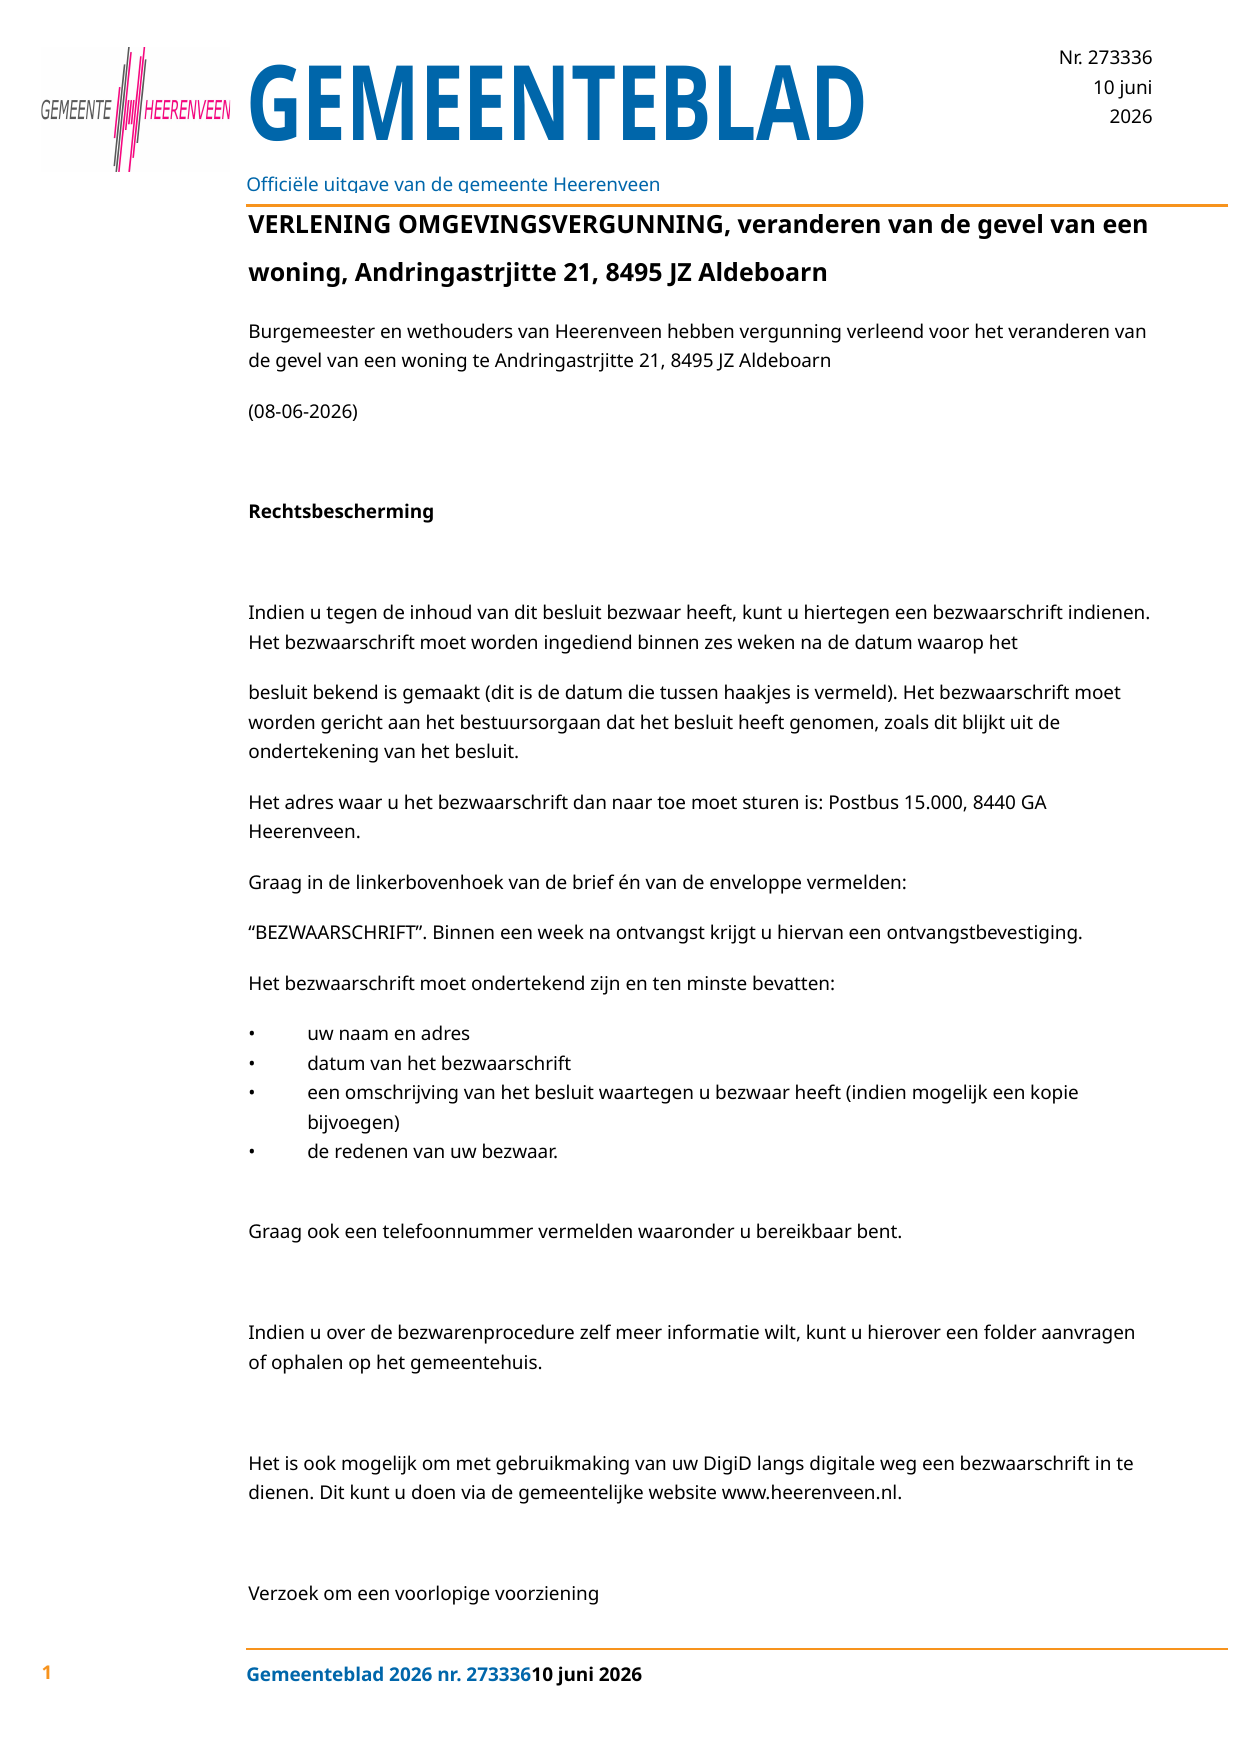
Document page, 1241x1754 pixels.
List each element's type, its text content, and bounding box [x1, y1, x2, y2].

text Verzoek om een voorlopige voorziening [248, 1580, 1152, 1606]
text Burgemeester en wethouders van Heerenveen hebben vergunning verleend voor het veranderen van de gevel van een woning te Andringastrjitte 21, 8495 JZ Aldeboarn [248, 318, 1152, 373]
text Indien u tegen de inhoud van dit besluit bezwaar heeft, kunt u hiertegen een bezwaarschrift indienen. Het bezwaarschrift moet worden ingediend binnen zes weken na de datum waarop het [248, 599, 1152, 655]
text “BEZWAARSCHRIFT”. Binnen een week na ontvangst krijgt u hiervan een ontvangstbevestiging. [248, 919, 1152, 945]
text Graag ook een telefoonnummer vermelden waaronder u bereikbaar bent. [248, 1219, 1152, 1244]
text Het is ook mogelijk om met gebruikmaking van uw DigiD langs digitale weg een bezwaarschrift in te dienen. Dit kunt u doen via de gemeentelijke website www.heerenveen.nl. [248, 1450, 1152, 1505]
picture [41, 47, 231, 172]
text (08-06-2026) [248, 398, 1152, 424]
text Rechtsbescherming [248, 499, 1152, 524]
list uw naam en adres [248, 1020, 1152, 1046]
text Indien u over de bezwarenprocedure zelf meer informatie wilt, kunt u hierover een folder aanvragen of ophalen op het gemeentehuis. [248, 1319, 1152, 1375]
list de redenen van uw bezwaar. [248, 1139, 1152, 1164]
list datum van het bezwaarschrift [248, 1050, 1152, 1076]
text besluit bekend is gemaakt (dit is de datum die tussen haakjes is vermeld). Het bezwaarschrift moet worden gericht aan het bestuursorgaan dat het besluit heeft genomen, zoals dit blijkt uit de ondertekening van het besluit. [248, 679, 1152, 764]
text Het bezwaarschrift moet ondertekend zijn en ten minste bevatten: [248, 970, 1152, 996]
text Het adres waar u het bezwaarschrift dan naar toe moet sturen is: Postbus 15.000, 8440 GA Heerenveen. [248, 789, 1152, 844]
list een omschrijving van het besluit waartegen u bezwaar heeft (indien mogelijk een kopie bijvoegen) [248, 1079, 1152, 1135]
text Graag in de linkerbovenhoek van de brief én van de enveloppe vermelden: [248, 869, 1152, 895]
text VERLENING OMGEVINGSVERGUNNING, veranderen van de gevel van een woning, Andringastrjitte 21, 8495 JZ Aldeboarn [248, 207, 1152, 288]
